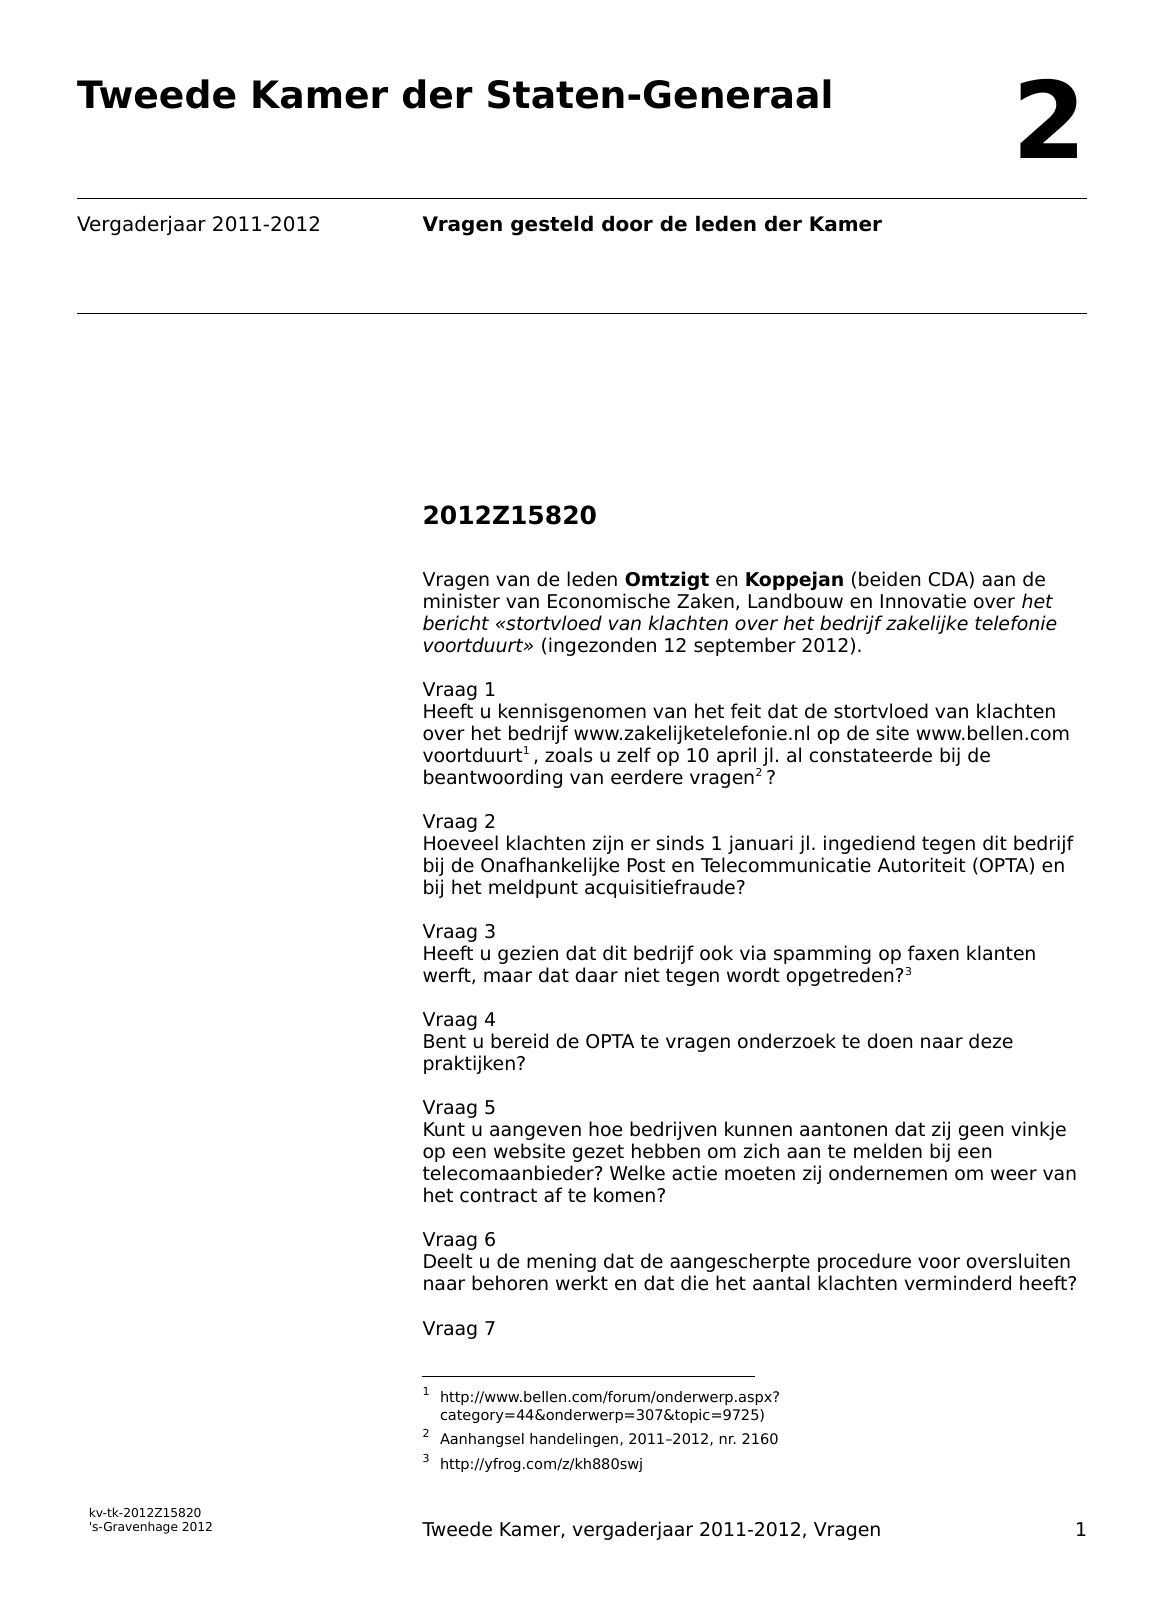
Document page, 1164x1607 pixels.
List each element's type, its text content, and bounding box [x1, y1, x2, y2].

text 's-Gravenhage 2012 [88, 1520, 323, 1534]
text http://yfrog.com/z/kh880swj [422, 1452, 1087, 1474]
table_header Tweede Kamer der Staten-Generaal [77, 59, 886, 198]
text Vraag 3 [422, 921, 1087, 943]
text Vragen van de leden Omtzigt en Koppejan (beiden CDA) aan de minister van Economische Zaken, Landbouw en Innovatie over het bericht «stortvloed van klachten over het bedrijf zakelijke telefonie voortduurt» (ingezonden 12 september 2012). [422, 569, 1087, 657]
text Heeft u gezien dat dit bedrijf ook via spamming op faxen klanten werft, maar dat daar niet tegen wordt opgetreden? [422, 943, 1087, 987]
text Heeft u kennisgenomen van het feit dat de stortvloed van klachten over het bedrijf www.zakelijketelefonie.nl op de site www.bellen.com voortduurt, zoals u zelf op 10 april jl. al constateerde bij de beantwoording van eerdere vragen? [422, 701, 1087, 789]
text Aanhangsel handelingen, 2011–2012, nr. 2160 [422, 1427, 1087, 1449]
text Vraag 6 [422, 1229, 1087, 1251]
table_header 2 [886, 59, 1087, 198]
text Bent u bereid de OPTA te vragen onderzoek te doen naar deze praktijken? [422, 1031, 1087, 1075]
text Vraag 4 [422, 1009, 1087, 1031]
table_cell Vergaderjaar 2011-2012 [77, 199, 422, 313]
text Vraag 5 [422, 1097, 1087, 1119]
text Deelt u de mening dat de aangescherpte procedure voor oversluiten naar behoren werkt en dat die het aantal klachten verminderd heeft? [422, 1251, 1087, 1295]
text Kunt u aangeven hoe bedrijven kunnen aantonen dat zij geen vinkje op een website gezet hebben om zich aan te melden bij een telecomaanbieder? Welke actie moeten zij ondernemen om weer van het contract af te komen? [422, 1119, 1087, 1207]
text kv-tk-2012Z15820 [88, 1506, 323, 1520]
text Vraag 2 [422, 811, 1087, 833]
text Hoeveel klachten zijn er sinds 1 januari jl. ingediend tegen dit bedrijf bij de Onafhankelijke Post en Telecommunicatie Autoriteit (OPTA) en bij het meldpunt acquisitiefraude? [422, 833, 1087, 899]
table_cell Vragen gesteld door de leden der Kamer [422, 199, 1087, 313]
text Vraag 1 [422, 679, 1087, 701]
text 2012Z15820 [422, 501, 1087, 531]
text Vraag 7 [422, 1317, 1087, 1339]
text http://www.bellen.com/forum/onderwerp.aspx?category=44&onderwerp=307&topic=9725) [422, 1385, 1087, 1424]
